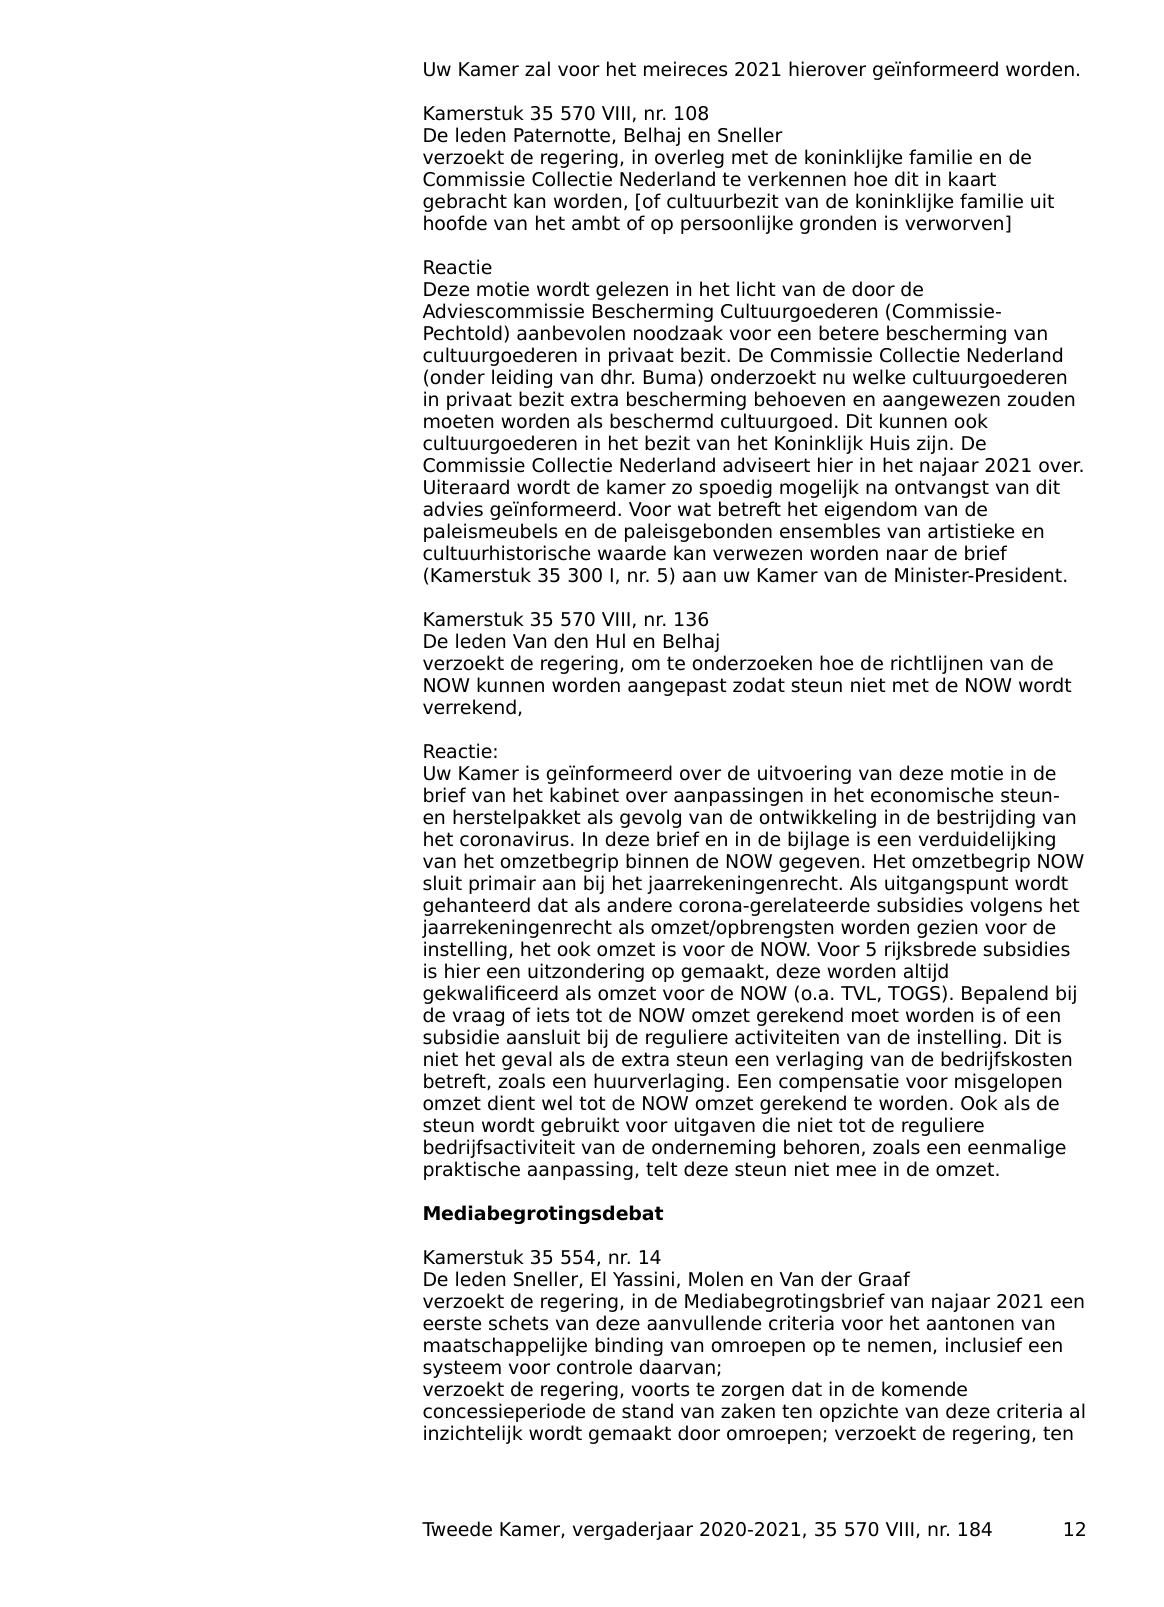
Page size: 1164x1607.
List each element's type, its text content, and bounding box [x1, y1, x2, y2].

text Reactie [422, 257, 1087, 279]
text verzoekt de regering, voorts te zorgen dat in de komende concessieperiode de stand van zaken ten opzichte van deze criteria al inzichtelijk wordt gemaakt door omroepen; verzoekt de regering, ten [422, 1379, 1087, 1445]
text verzoekt de regering, in overleg met de koninklijke familie en de Commissie Collectie Nederland te verkennen hoe dit in kaart gebracht kan worden, [of cultuurbezit van de koninklijke familie uit hoofde van het ambt of op persoonlijke gronden is verworven] [422, 147, 1087, 235]
text De leden Paternotte, Belhaj en Sneller [422, 125, 1087, 147]
text Kamerstuk 35 554, nr. 14 [422, 1247, 1087, 1269]
text Uw Kamer is geïnformeerd over de uitvoering van deze motie in de brief van het kabinet over aanpassingen in het economische steun- en herstelpakket als gevolg van de ontwikkeling in de bestrijding van het coronavirus. In deze brief en in de bijlage is een verduidelijking van het omzetbegrip binnen de NOW gegeven. Het omzetbegrip NOW sluit primair aan bij het jaarrekeningenrecht. Als uitgangspunt wordt gehanteerd dat als andere corona-gerelateerde subsidies volgens het jaarrekeningenrecht als omzet/opbrengsten worden gezien voor de instelling, het ook omzet is voor de NOW. Voor 5 rijksbrede subsidies is hier een uitzondering op gemaakt, deze worden altijd gekwalificeerd als omzet voor de NOW (o.a. TVL, TOGS). Bepalend bij de vraag of iets tot de NOW omzet gerekend moet worden is of een subsidie aansluit bij de reguliere activiteiten van de instelling. Dit is niet het geval als de extra steun een verlaging van de bedrijfskosten betreft, zoals een huurverlaging. Een compensatie voor misgelopen omzet dient wel tot de NOW omzet gerekend te worden. Ook als de steun wordt gebruikt voor uitgaven die niet tot de reguliere bedrijfsactiviteit van de onderneming behoren, zoals een eenmalige praktische aanpassing, telt deze steun niet mee in de omzet. [422, 763, 1087, 1181]
text verzoekt de regering, om te onderzoeken hoe de richtlijnen van de NOW kunnen worden aangepast zodat steun niet met de NOW wordt verrekend, [422, 653, 1087, 719]
text verzoekt de regering, in de Mediabegrotingsbrief van najaar 2021 een eerste schets van deze aanvullende criteria voor het aantonen van maatschappelijke binding van omroepen op te nemen, inclusief een systeem voor controle daarvan; [422, 1291, 1087, 1379]
text Deze motie wordt gelezen in het licht van de door de Adviescommissie Bescherming Cultuurgoederen (Commissie-Pechtold) aanbevolen noodzaak voor een betere bescherming van cultuurgoederen in privaat bezit. De Commissie Collectie Nederland (onder leiding van dhr. Buma) onderzoekt nu welke cultuurgoederen in privaat bezit extra bescherming behoeven en aangewezen zouden moeten worden als beschermd cultuurgoed. Dit kunnen ook cultuurgoederen in het bezit van het Koninklijk Huis zijn. De Commissie Collectie Nederland adviseert hier in het najaar 2021 over. Uiteraard wordt de kamer zo spoedig mogelijk na ontvangst van dit advies geïnformeerd. Voor wat betreft het eigendom van de paleismeubels en de paleisgebonden ensembles van artistieke en cultuurhistorische waarde kan verwezen worden naar de brief (Kamerstuk 35 300 I, nr. 5) aan uw Kamer van de Minister-President. [422, 279, 1087, 587]
text De leden Sneller, El Yassini, Molen en Van der Graaf [422, 1269, 1087, 1291]
text De leden Van den Hul en Belhaj [422, 631, 1087, 653]
text Uw Kamer zal voor het meireces 2021 hierover geïnformeerd worden. [422, 59, 1087, 81]
subtitle Mediabegrotingsdebat [422, 1203, 1087, 1225]
text Reactie: [422, 741, 1087, 763]
text Kamerstuk 35 570 VIII, nr. 108 [422, 103, 1087, 125]
text Kamerstuk 35 570 VIII, nr. 136 [422, 609, 1087, 631]
